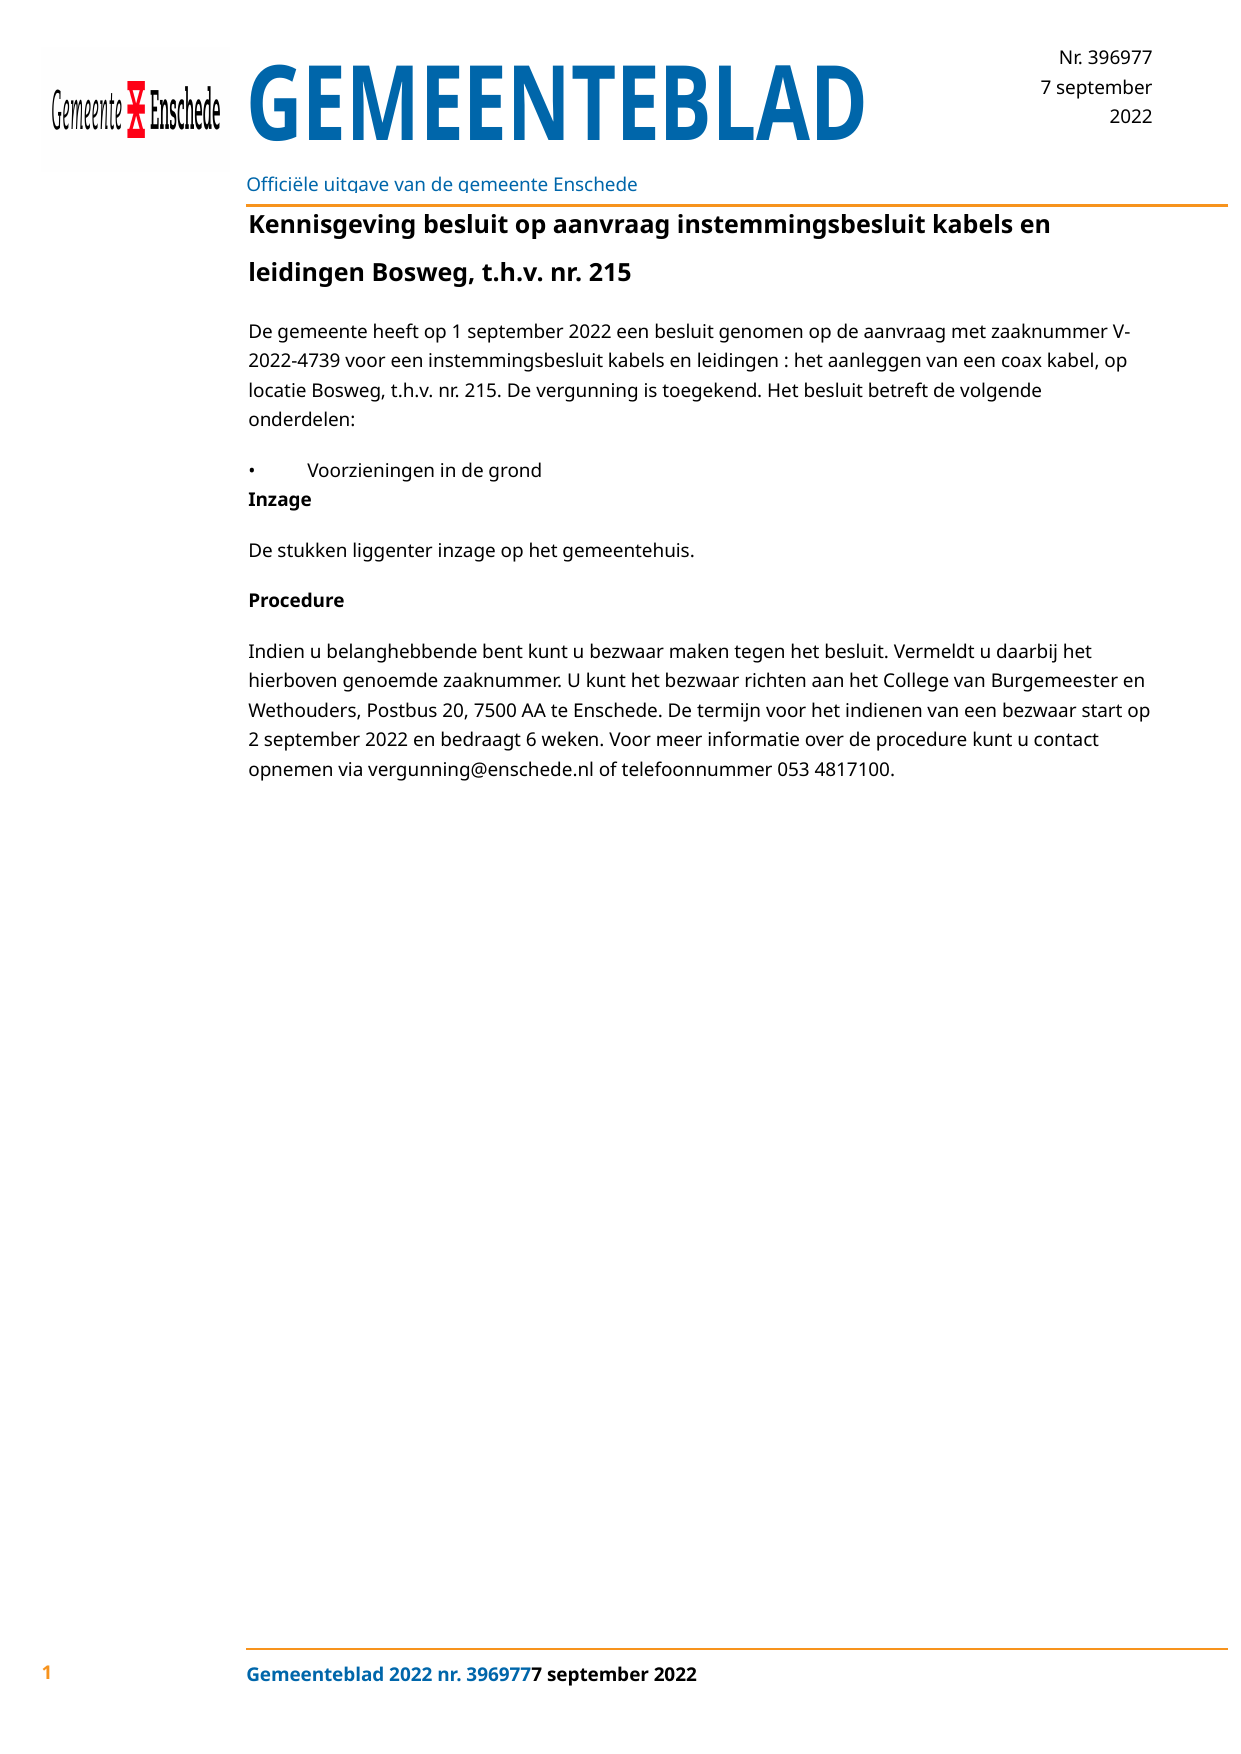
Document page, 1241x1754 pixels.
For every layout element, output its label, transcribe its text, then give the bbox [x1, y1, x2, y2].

text Procedure [248, 587, 1152, 613]
text Inzage [248, 487, 1152, 512]
text Indien u belanghebbende bent kunt u bezwaar maken tegen het besluit. Vermeldt u daarbij het hierboven genoemde zaaknummer. U kunt het bezwaar richten aan het College van Burgemees­ter en Wethouders, Postbus 20, 7500 AA te Enschede. De termijn voor het indienen van een bezwaar start op 2 september 2022 en bedraagt 6 weken. Voor meer informatie over de procedure kunt u contact opnemen via vergunning@enschede.nl of telefoonnummer 053 4817100. [248, 638, 1152, 782]
text De gemeente heeft op 1 september 2022 een besluit genomen op de aanvraag met zaaknummer V-2022-4739 voor een instemmingsbesluit kabels en leidingen : het aanleggen van een coax kabel, op locatie Bosweg, t.h.v. nr. 215. De vergunning is toegekend. Het besluit betreft de volgende onderdelen: [248, 318, 1152, 432]
picture [41, 47, 231, 172]
text Kennisgeving besluit op aanvraag instemmingsbesluit kabels en leidingen Bosweg, t.h.v. nr. 215 [248, 207, 1152, 288]
list Voorzieningen in de grond [248, 457, 1152, 483]
text De stukken liggenter inzage op het gemeentehuis. [248, 537, 1152, 563]
